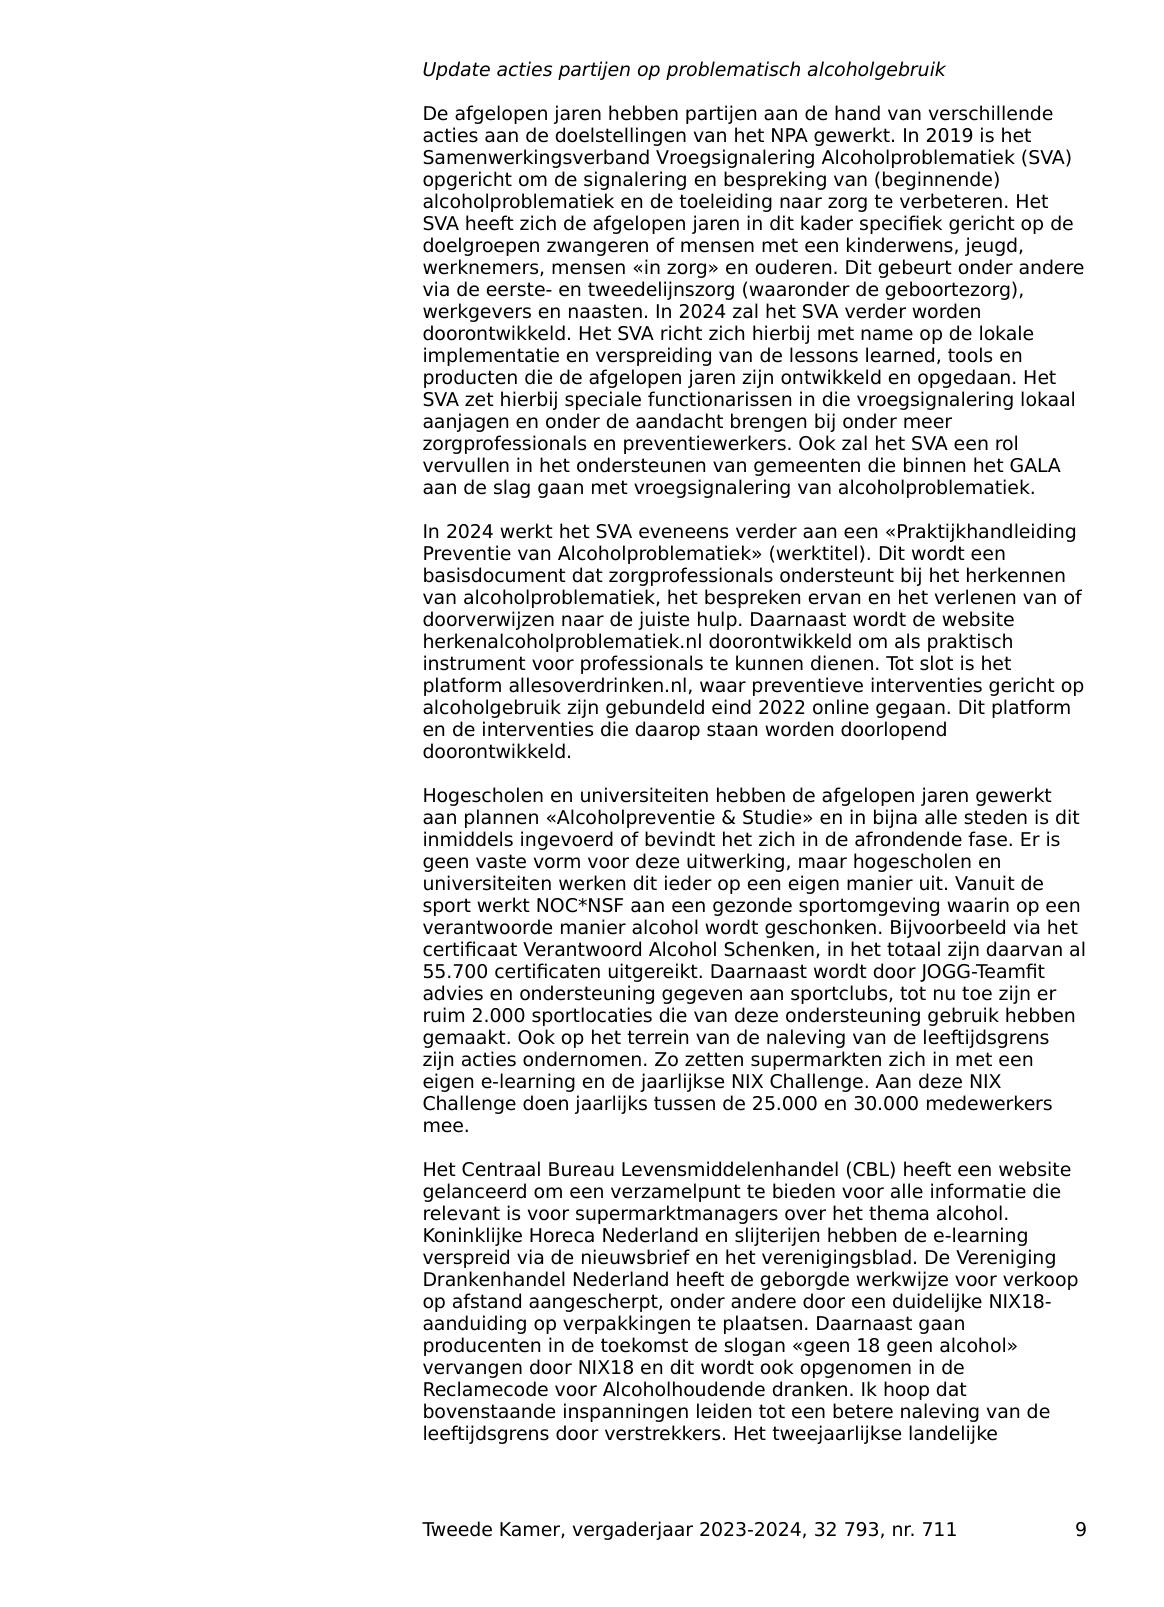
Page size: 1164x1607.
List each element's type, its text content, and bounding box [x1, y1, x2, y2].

subtitle Update acties partijen op problematisch alcoholgebruik [422, 59, 1087, 81]
text Het Centraal Bureau Levensmiddelenhandel (CBL) heeft een website gelanceerd om een verzamelpunt te bieden voor alle informatie die relevant is voor supermarktmanagers over het thema alcohol. Koninklijke Horeca Nederland en slijterijen hebben de e-learning verspreid via de nieuwsbrief en het verenigingsblad. De Vereniging Drankenhandel Nederland heeft de geborgde werkwijze voor verkoop op afstand aangescherpt, onder andere door een duidelijke NIX18-aanduiding op verpakkingen te plaatsen. Daarnaast gaan producenten in de toekomst de slogan «geen 18 geen alcohol» vervangen door NIX18 en dit wordt ook opgenomen in de Reclamecode voor Alcoholhoudende dranken. Ik hoop dat bovenstaande inspanningen leiden tot een betere naleving van de leeftijdsgrens door verstrekkers. Het tweejaarlijkse landelijke [422, 1159, 1087, 1444]
text In 2024 werkt het SVA eveneens verder aan een «Praktijkhandleiding Preventie van Alcoholproblematiek» (werktitel). Dit wordt een basisdocument dat zorgprofessionals ondersteunt bij het herkennen van alcoholproblematiek, het bespreken ervan en het verlenen van of doorverwijzen naar de juiste hulp. Daarnaast wordt de website herkenalcoholproblematiek.nl doorontwikkeld om als praktisch instrument voor professionals te kunnen dienen. Tot slot is het platform allesoverdrinken.nl, waar preventieve interventies gericht op alcoholgebruik zijn gebundeld eind 2022 online gegaan. Dit platform en de interventies die daarop staan worden doorlopend doorontwikkeld. [422, 521, 1087, 763]
text Hogescholen en universiteiten hebben de afgelopen jaren gewerkt aan plannen «Alcoholpreventie & Studie» en in bijna alle steden is dit inmiddels ingevoerd of bevindt het zich in de afrondende fase. Er is geen vaste vorm voor deze uitwerking, maar hogescholen en universiteiten werken dit ieder op een eigen manier uit. Vanuit de sport werkt NOC*NSF aan een gezonde sportomgeving waarin op een verantwoorde manier alcohol wordt geschonken. Bijvoorbeeld via het certificaat Verantwoord Alcohol Schenken, in het totaal zijn daarvan al 55.700 certificaten uitgereikt. Daarnaast wordt door JOGG-Teamfit advies en ondersteuning gegeven aan sportclubs, tot nu toe zijn er ruim 2.000 sportlocaties die van deze ondersteuning gebruik hebben gemaakt. Ook op het terrein van de naleving van de leeftijdsgrens zijn acties ondernomen. Zo zetten supermarkten zich in met een eigen e-learning en de jaarlijkse NIX Challenge. Aan deze NIX Challenge doen jaarlijks tussen de 25.000 en 30.000 medewerkers mee. [422, 785, 1087, 1137]
text De afgelopen jaren hebben partijen aan de hand van verschillende acties aan de doelstellingen van het NPA gewerkt. In 2019 is het Samenwerkingsverband Vroegsignalering Alcoholproblematiek (SVA) opgericht om de signalering en bespreking van (beginnende) alcoholproblematiek en de toeleiding naar zorg te verbeteren. Het SVA heeft zich de afgelopen jaren in dit kader specifiek gericht op de doelgroepen zwangeren of mensen met een kinderwens, jeugd, werknemers, mensen «in zorg» en ouderen. Dit gebeurt onder andere via de eerste- en tweedelijnszorg (waaronder de geboortezorg), werkgevers en naasten. In 2024 zal het SVA verder worden doorontwikkeld. Het SVA richt zich hierbij met name op de lokale implementatie en verspreiding van de lessons learned, tools en producten die de afgelopen jaren zijn ontwikkeld en opgedaan. Het SVA zet hierbij speciale functionarissen in die vroegsignalering lokaal aanjagen en onder de aandacht brengen bij onder meer zorgprofessionals en preventiewerkers. Ook zal het SVA een rol vervullen in het ondersteunen van gemeenten die binnen het GALA aan de slag gaan met vroegsignalering van alcoholproblematiek. [422, 103, 1087, 499]
